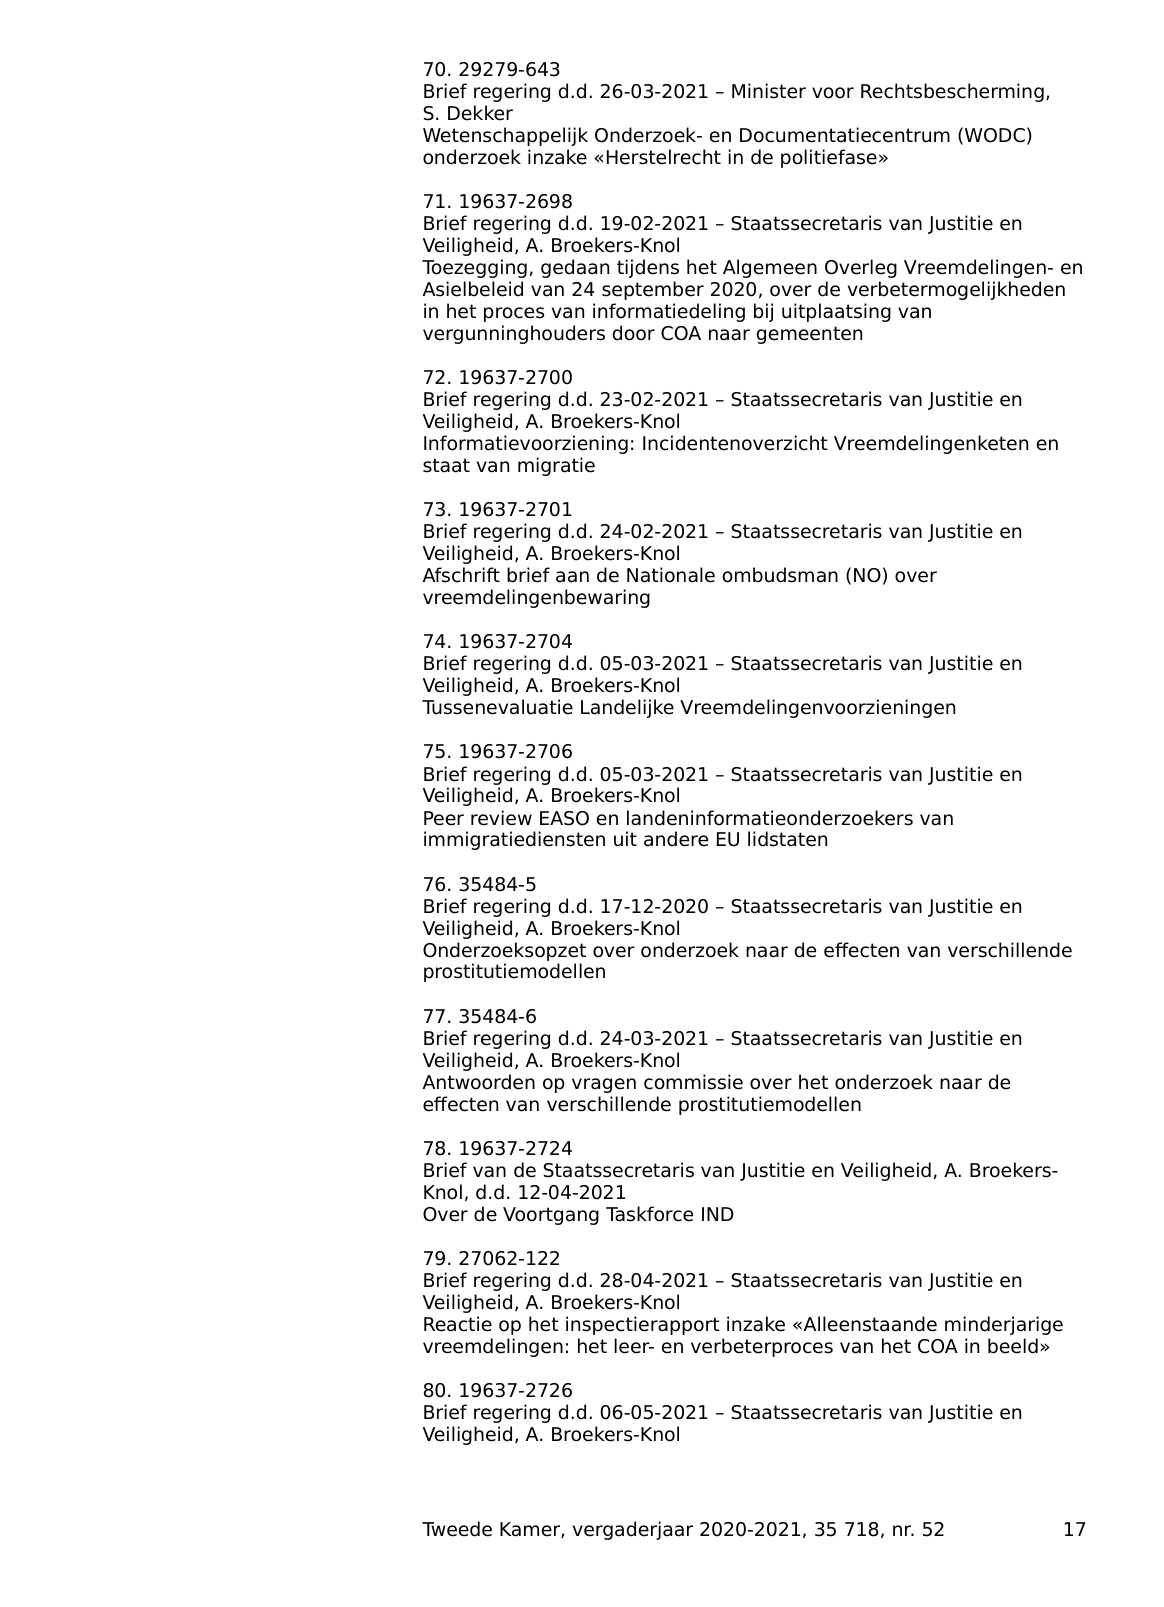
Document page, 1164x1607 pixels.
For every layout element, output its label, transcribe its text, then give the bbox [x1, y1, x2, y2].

text 75. 19637-2706 [422, 741, 1087, 763]
text Over de Voortgang Taskforce IND [422, 1204, 1087, 1226]
text 76. 35484-5 [422, 873, 1087, 896]
text Afschrift brief aan de Nationale ombudsman (NO) over vreemdelingenbewaring [422, 565, 1087, 609]
text Brief regering d.d. 23-02-2021 – Staatssecretaris van Justitie en Veiligheid, A. Broekers-Knol [422, 389, 1087, 433]
text 80. 19637-2726 [422, 1380, 1087, 1402]
text Reactie op het inspectierapport inzake «Alleenstaande minderjarige vreemdelingen: het leer- en verbeterproces van het COA in beeld» [422, 1314, 1087, 1358]
text Peer review EASO en landeninformatieonderzoekers van immigratiediensten uit andere EU lidstaten [422, 807, 1087, 851]
text 79. 27062-122 [422, 1248, 1087, 1270]
text 77. 35484-6 [422, 1006, 1087, 1028]
text Onderzoeksopzet over onderzoek naar de effecten van verschillende prostitutiemodellen [422, 939, 1087, 983]
text Informatievoorziening: Incidentenoverzicht Vreemdelingenketen en staat van migratie [422, 433, 1087, 477]
text Tussenevaluatie Landelijke Vreemdelingenvoorzieningen [422, 697, 1087, 719]
text Brief regering d.d. 05-03-2021 – Staatssecretaris van Justitie en Veiligheid, A. Broekers-Knol [422, 763, 1087, 807]
text Brief regering d.d. 24-02-2021 – Staatssecretaris van Justitie en Veiligheid, A. Broekers-Knol [422, 521, 1087, 565]
text Brief van de Staatssecretaris van Justitie en Veiligheid, A. Broekers-Knol, d.d. 12-04-2021 [422, 1160, 1087, 1204]
text 71. 19637-2698 [422, 191, 1087, 213]
text 74. 19637-2704 [422, 631, 1087, 653]
text 73. 19637-2701 [422, 499, 1087, 521]
text Brief regering d.d. 19-02-2021 – Staatssecretaris van Justitie en Veiligheid, A. Broekers-Knol [422, 213, 1087, 257]
text Brief regering d.d. 26-03-2021 – Minister voor Rechtsbescherming, S. Dekker [422, 81, 1087, 125]
text 72. 19637-2700 [422, 367, 1087, 389]
text Brief regering d.d. 06-05-2021 – Staatssecretaris van Justitie en Veiligheid, A. Broekers-Knol [422, 1402, 1087, 1446]
text 78. 19637-2724 [422, 1138, 1087, 1160]
text Wetenschappelijk Onderzoek- en Documentatiecentrum (WODC) onderzoek inzake «Herstelrecht in de politiefase» [422, 125, 1087, 169]
text Toezegging, gedaan tijdens het Algemeen Overleg Vreemdelingen- en Asielbeleid van 24 september 2020, over de verbetermogelijkheden in het proces van informatiedeling bij uitplaatsing van vergunninghouders door COA naar gemeenten [422, 257, 1087, 345]
text Brief regering d.d. 24-03-2021 – Staatssecretaris van Justitie en Veiligheid, A. Broekers-Knol [422, 1028, 1087, 1072]
text Brief regering d.d. 05-03-2021 – Staatssecretaris van Justitie en Veiligheid, A. Broekers-Knol [422, 653, 1087, 697]
text Brief regering d.d. 28-04-2021 – Staatssecretaris van Justitie en Veiligheid, A. Broekers-Knol [422, 1270, 1087, 1314]
text Antwoorden op vragen commissie over het onderzoek naar de effecten van verschillende prostitutiemodellen [422, 1072, 1087, 1116]
text 70. 29279-643 [422, 59, 1087, 81]
text Brief regering d.d. 17-12-2020 – Staatssecretaris van Justitie en Veiligheid, A. Broekers-Knol [422, 896, 1087, 939]
